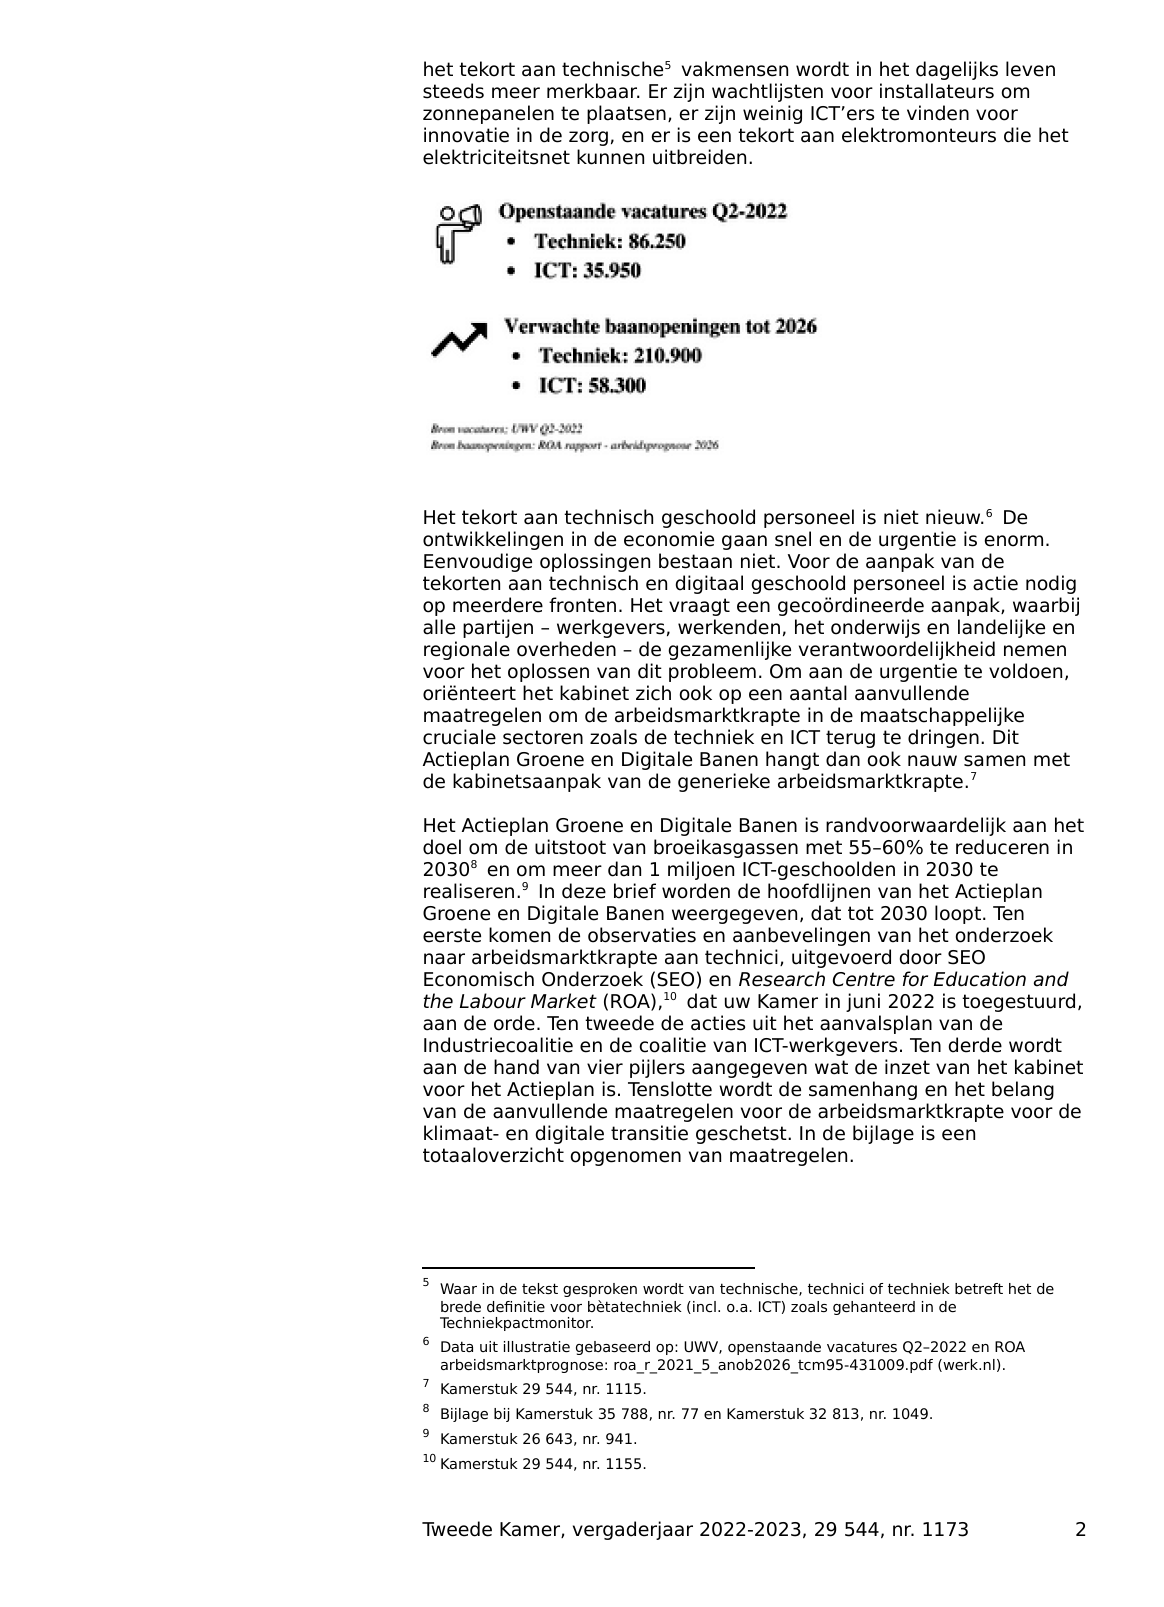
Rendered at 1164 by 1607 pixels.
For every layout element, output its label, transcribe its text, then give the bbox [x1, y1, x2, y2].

text Data uit illustratie gebaseerd op: UWV, openstaande vacatures Q2–2022 en ROA arbeidsmarktprognose: roa_r_2021_5_anob2026_tcm95-431009.pdf (werk.nl). [422, 1335, 1087, 1374]
text Waar in de tekst gesproken wordt van technische, technici of techniek betreft het de brede definitie voor bètatechniek (incl. o.a. ICT) zoals gehanteerd in de Techniekpactmonitor. [422, 1277, 1087, 1332]
text Kamerstuk 29 544, nr. 1115. [422, 1377, 1087, 1399]
text het tekort aan technische vakmensen wordt in het dagelijks leven steeds meer merkbaar. Er zijn wachtlijsten voor installateurs om zonnepanelen te plaatsen, er zijn weinig ICT’ers te vinden voor innovatie in de zorg, en er is een tekort aan elektromonteurs die het elektriciteitsnet kunnen uitbreiden. [422, 59, 1087, 169]
text Kamerstuk 26 643, nr. 941. [422, 1427, 1087, 1449]
text Het Actieplan Groene en Digitale Banen is randvoorwaardelijk aan het doel om de uitstoot van broeikasgassen met 55–60% te reduceren in 2030 en om meer dan 1 miljoen ICT-geschoolden in 2030 te realiseren. In deze brief worden de hoofdlijnen van het Actieplan Groene en Digitale Banen weergegeven, dat tot 2030 loopt. Ten eerste komen de observaties en aanbevelingen van het onderzoek naar arbeidsmarktkrapte aan technici, uitgevoerd door SEO Economisch Onderzoek (SEO) en Research Centre for Education and the Labour Market (ROA), dat uw Kamer in juni 2022 is toegestuurd, aan de orde. Ten tweede de acties uit het aanvalsplan van de Industriecoalitie en de coalitie van ICT-werkgevers. Ten derde wordt aan de hand van vier pijlers aangegeven wat de inzet van het kabinet voor het Actieplan is. Tenslotte wordt de samenhang en het belang van de aanvullende maatregelen voor de arbeidsmarktkrapte voor de klimaat- en digitale transitie geschetst. In de bijlage is een totaaloverzicht opgenomen van maatregelen. [422, 815, 1087, 1167]
text Het tekort aan technisch geschoold personeel is niet nieuw. De ontwikkelingen in de economie gaan snel en de urgentie is enorm. Eenvoudige oplossingen bestaan niet. Voor de aanpak van de tekorten aan technisch en digitaal geschoold personeel is actie nodig op meerdere fronten. Het vraagt een gecoördineerde aanpak, waarbij alle partijen – werkgevers, werkenden, het onderwijs en landelijke en regionale overheden – de gezamenlijke verantwoordelijkheid nemen voor het oplossen van dit probleem. Om aan de urgentie te voldoen, oriënteert het kabinet zich ook op een aantal aanvullende maatregelen om de arbeidsmarktkrapte in de maatschappelijke cruciale sectoren zoals de techniek en ICT terug te dringen. Dit Actieplan Groene en Digitale Banen hangt dan ook nauw samen met de kabinetsaanpak van de generieke arbeidsmarktkrapte. [422, 507, 1087, 793]
picture [422, 191, 824, 463]
text Kamerstuk 29 544, nr. 1155. [422, 1452, 1087, 1474]
text Bijlage bij Kamerstuk 35 788, nr. 77 en Kamerstuk 32 813, nr. 1049. [422, 1402, 1087, 1424]
